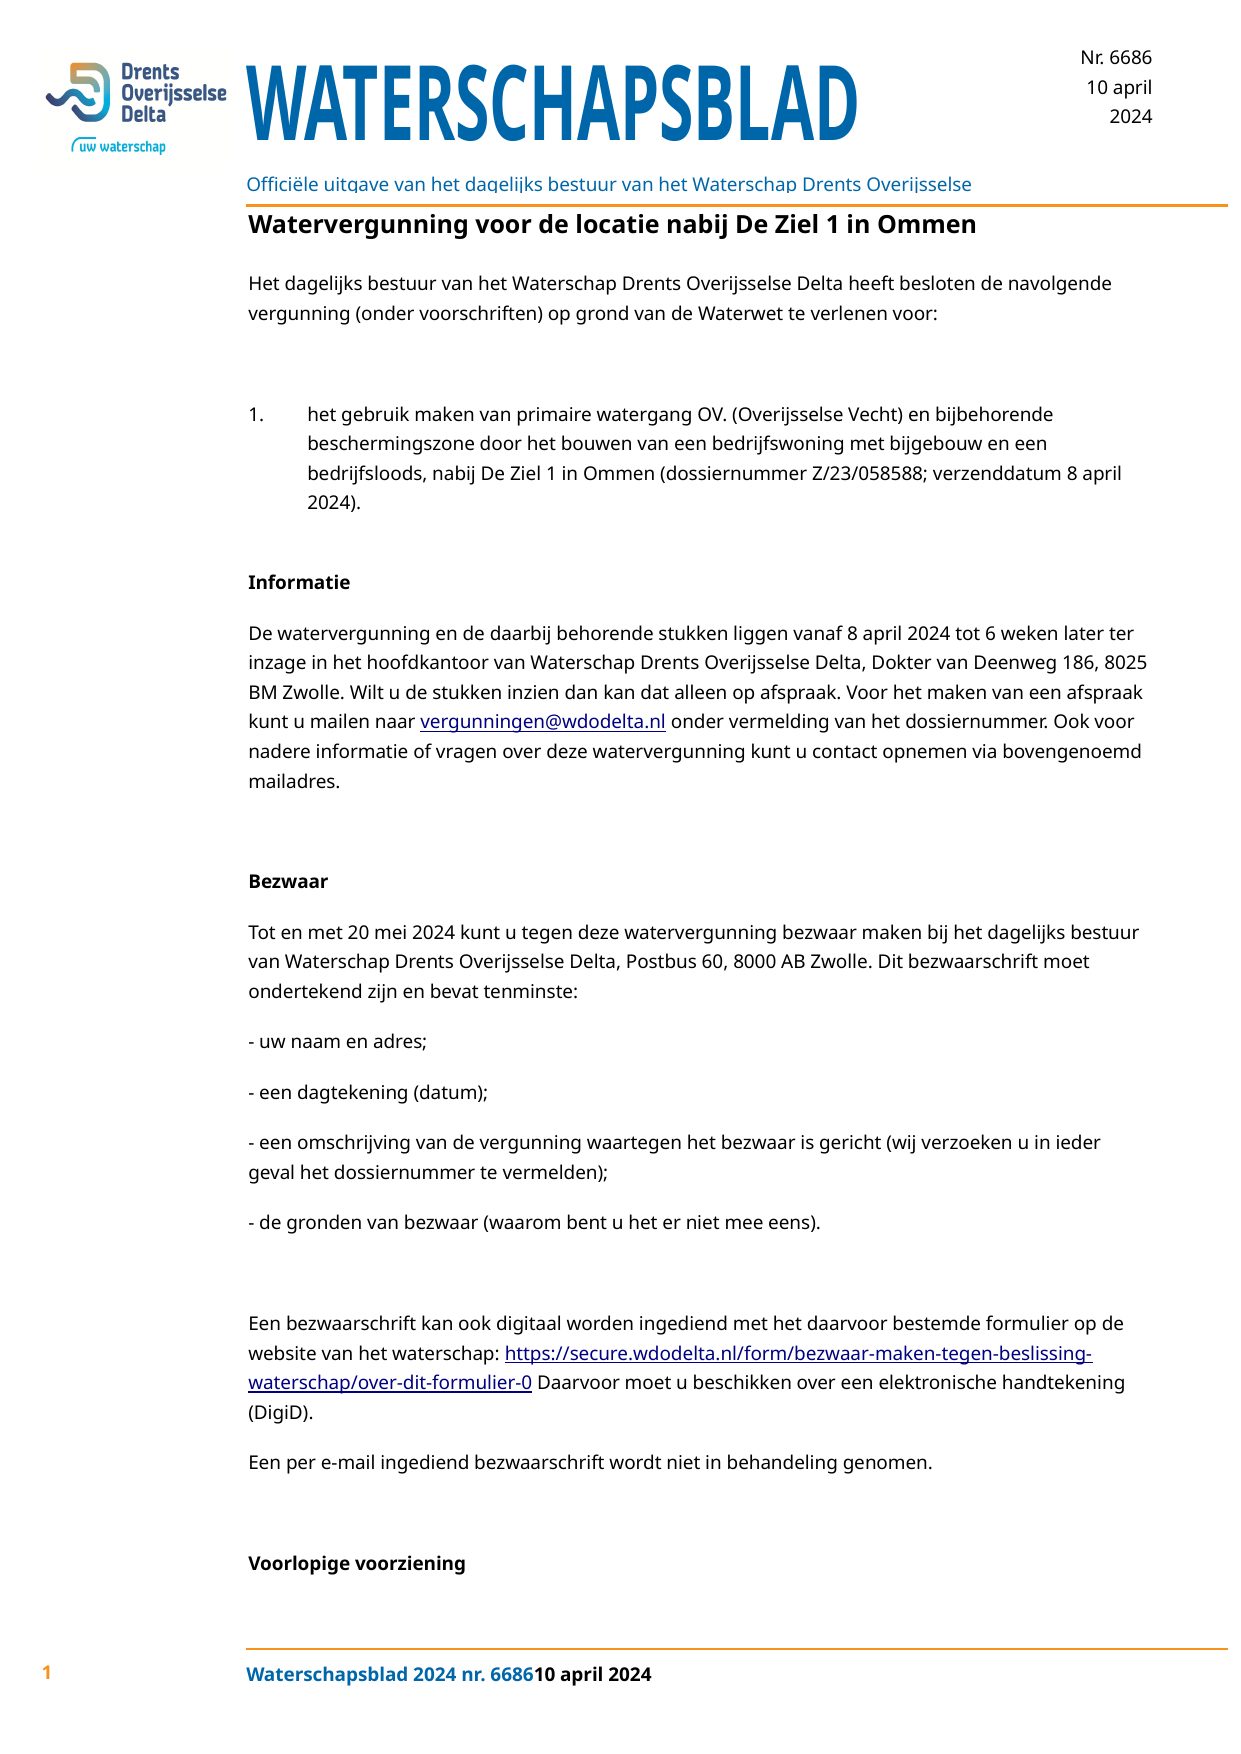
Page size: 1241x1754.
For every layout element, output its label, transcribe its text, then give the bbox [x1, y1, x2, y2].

text Een bezwaarschrift kan ook digitaal worden ingediend met het daarvoor bestemde formulier op de website van het waterschap: https://secure.wdodelta.nl/form/bezwaar-maken-tegen-beslissing-waterschap/over-dit-formulier-0 Daarvoor moet u beschikken over een elektronische handtekening (DigiD). [248, 1310, 1152, 1425]
list het gebruik maken van primaire watergang OV. (Overijsselse Vecht) en bijbehorende beschermingszone door het bouwen van een bedrijfswoning met bijgebouw en een bedrijfsloods, nabij De Ziel 1 in Ommen (dossiernummer Z/23/058588; verzenddatum 8 april 2024). [248, 401, 1152, 515]
picture [41, 47, 231, 172]
text De watervergunning en de daarbij behorende stukken liggen vanaf 8 april 2024 tot 6 weken later ter inzage in het hoofdkantoor van Waterschap Drents Overijsselse Delta, Dokter van Deenweg 186, 8025 BM Zwolle. Wilt u de stukken inzien dan kan dat alleen op afspraak. Voor het maken van een afspraak kunt u mailen naar vergunningen@wdodelta.nl onder vermelding van het dossiernummer. Ook voor nadere informatie of vragen over deze watervergunning kunt u contact opnemen via bovengenoemd mailadres. [248, 620, 1152, 793]
text Informatie [248, 569, 1152, 595]
text Tot en met 20 mei 2024 kunt u tegen deze watervergunning bezwaar maken bij het dagelijks bestuur van Waterschap Drents Overijsselse Delta, Postbus 60, 8000 AB Zwolle. Dit bezwaarschrift moet ondertekend zijn en bevat tenminste: [248, 919, 1152, 1004]
text Watervergunning voor de locatie nabij De Ziel 1 in Ommen [248, 207, 1152, 241]
text - een omschrijving van de vergunning waartegen het bezwaar is gericht (wij verzoeken u in ieder geval het dossiernummer te vermelden); [248, 1129, 1152, 1185]
text - uw naam en adres; [248, 1029, 1152, 1054]
text Een per e-mail ingediend bezwaarschrift wordt niet in behandeling genomen. [248, 1449, 1152, 1475]
text Het dagelijks bestuur van het Waterschap Drents Overijsselse Delta heeft besloten de navolgende vergunning (onder voorschriften) op grond van de Waterwet te verlenen voor: [248, 270, 1152, 326]
text Voorlopige voorziening [248, 1550, 1152, 1576]
text - een dagtekening (datum); [248, 1079, 1152, 1105]
text - de gronden van bezwaar (waarom bent u het er niet mee eens). [248, 1209, 1152, 1235]
text Bezwaar [248, 869, 1152, 894]
